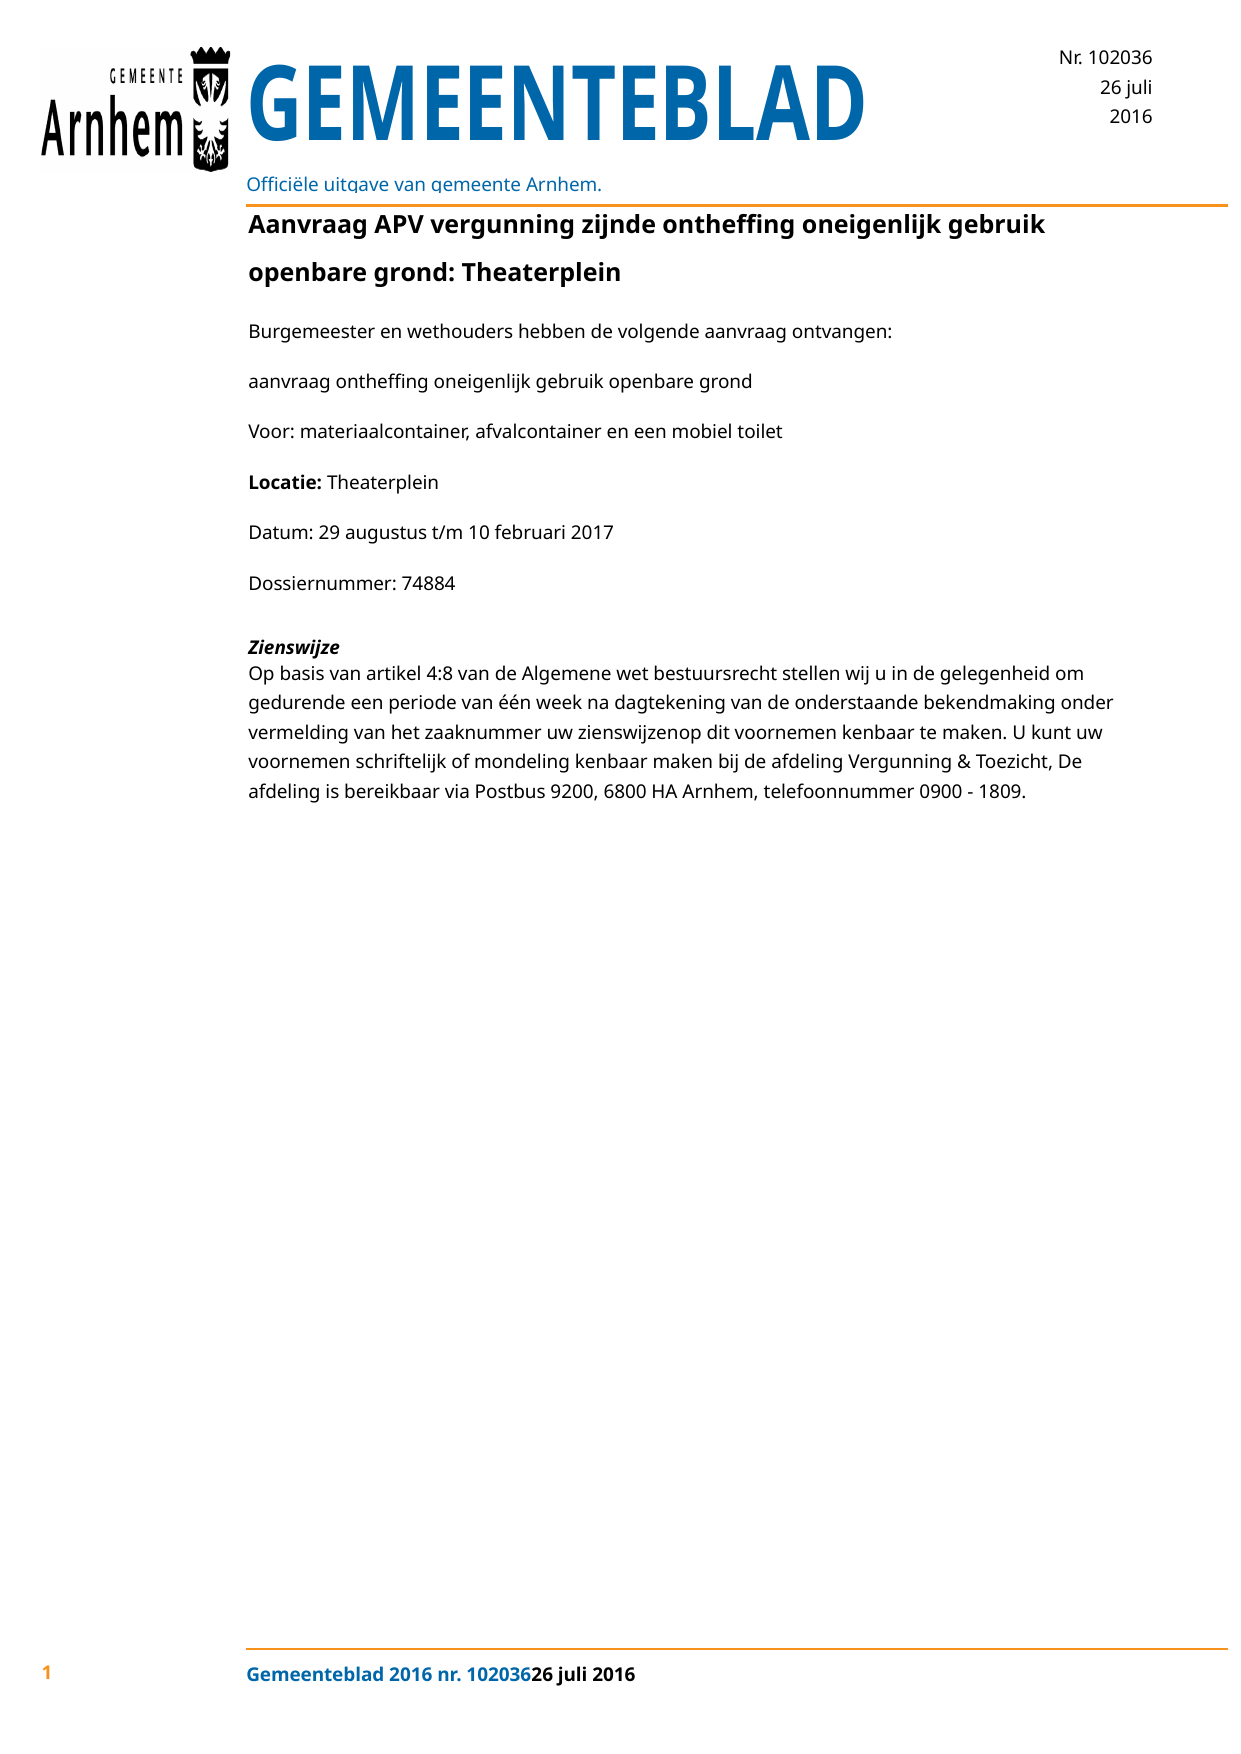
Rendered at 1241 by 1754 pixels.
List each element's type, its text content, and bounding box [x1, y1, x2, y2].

text Zienswijze [248, 634, 1152, 660]
picture [41, 47, 231, 172]
text Dossiernummer: 74884 [248, 570, 1152, 596]
text Aanvraag APV vergunning zijnde ontheffing oneigenlijk gebruik openbare grond: Theaterplein [248, 207, 1152, 288]
text Voor: materiaalcontainer, afvalcontainer en een mobiel toilet [248, 419, 1152, 444]
text Burgemeester en wethouders hebben de volgende aanvraag ontvangen: [248, 318, 1152, 344]
text aanvraag ontheffing oneigenlijk gebruik openbare grond [248, 368, 1152, 394]
text Datum: 29 augustus t/m 10 februari 2017 [248, 519, 1152, 545]
text Op basis van artikel 4:8 van de Algemene wet bestuursrecht stellen wij u in de gelegenheid om gedurende een periode van één week na dagtekening van de onderstaande bekendmaking onder vermelding van het zaaknummer uw zienswijzenop dit voornemen kenbaar te maken. U kunt uw voornemen schriftelijk of mondeling kenbaar maken bij de afdeling Vergunning & Toezicht, De afdeling is bereikbaar via Postbus 9200, 6800 HA Arnhem, telefoonnummer 0900 - 1809. [248, 660, 1152, 804]
text Locatie: Theaterplein [248, 469, 1152, 495]
